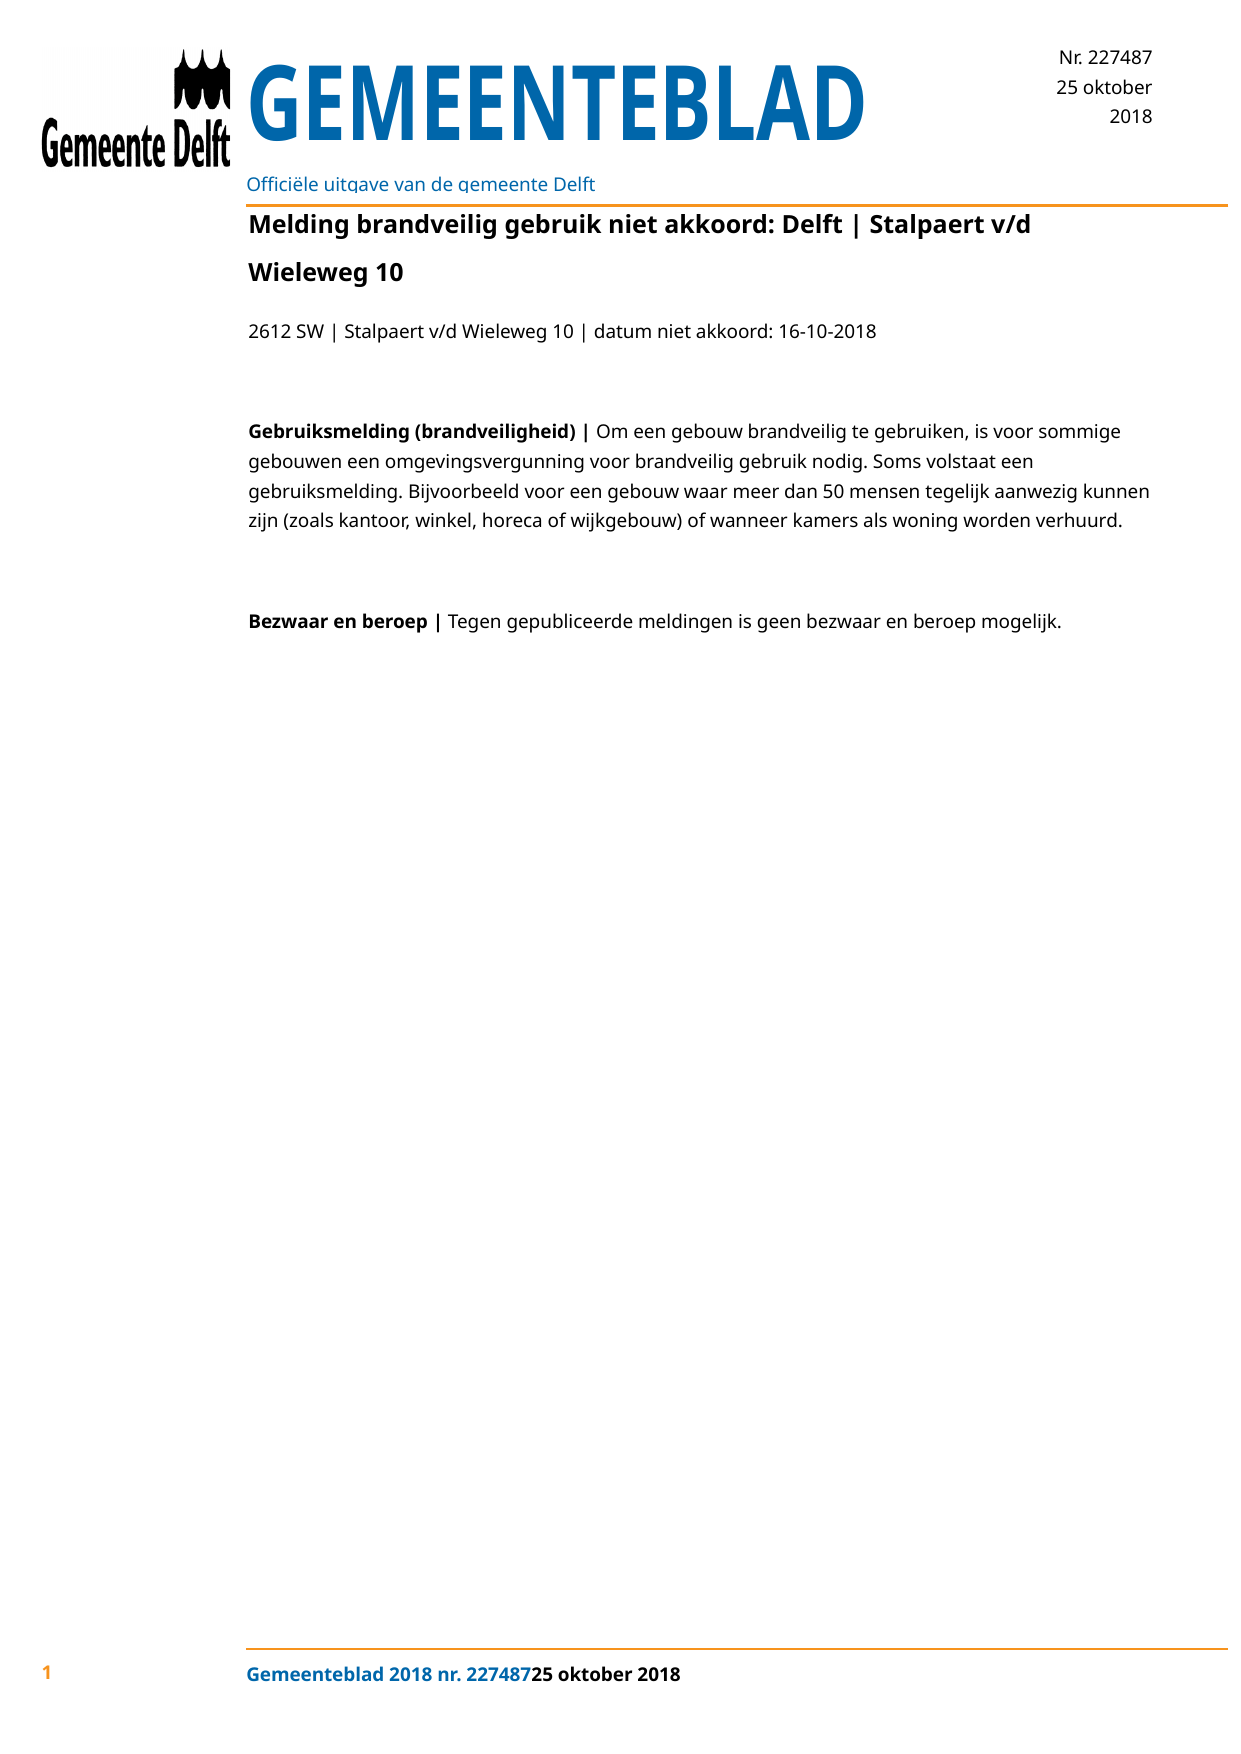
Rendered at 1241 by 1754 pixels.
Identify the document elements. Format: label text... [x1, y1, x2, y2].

text Gebruiksmelding (brandveiligheid) | Om een gebouw brandveilig te gebruiken, is voor sommige gebouwen een omgevingsvergunning voor brandveilig gebruik nodig. Soms volstaat een gebruiksmelding. Bijvoorbeeld voor een gebouw waar meer dan 50 mensen tegelijk aanwezig kunnen zijn (zoals kantoor, winkel, horeca of wijkgebouw) of wanneer kamers als woning worden verhuurd. [248, 419, 1152, 533]
text Melding brandveilig gebruik niet akkoord: Delft | Stalpaert v/d Wieleweg 10 [248, 207, 1152, 288]
picture [41, 47, 231, 172]
text Bezwaar en beroep | Tegen gepubliceerde meldingen is geen bezwaar en beroep mogelijk. [248, 608, 1152, 634]
text 2612 SW | Stalpaert v/d Wieleweg 10 | datum niet akkoord: 16-10-2018 [248, 318, 1152, 344]
